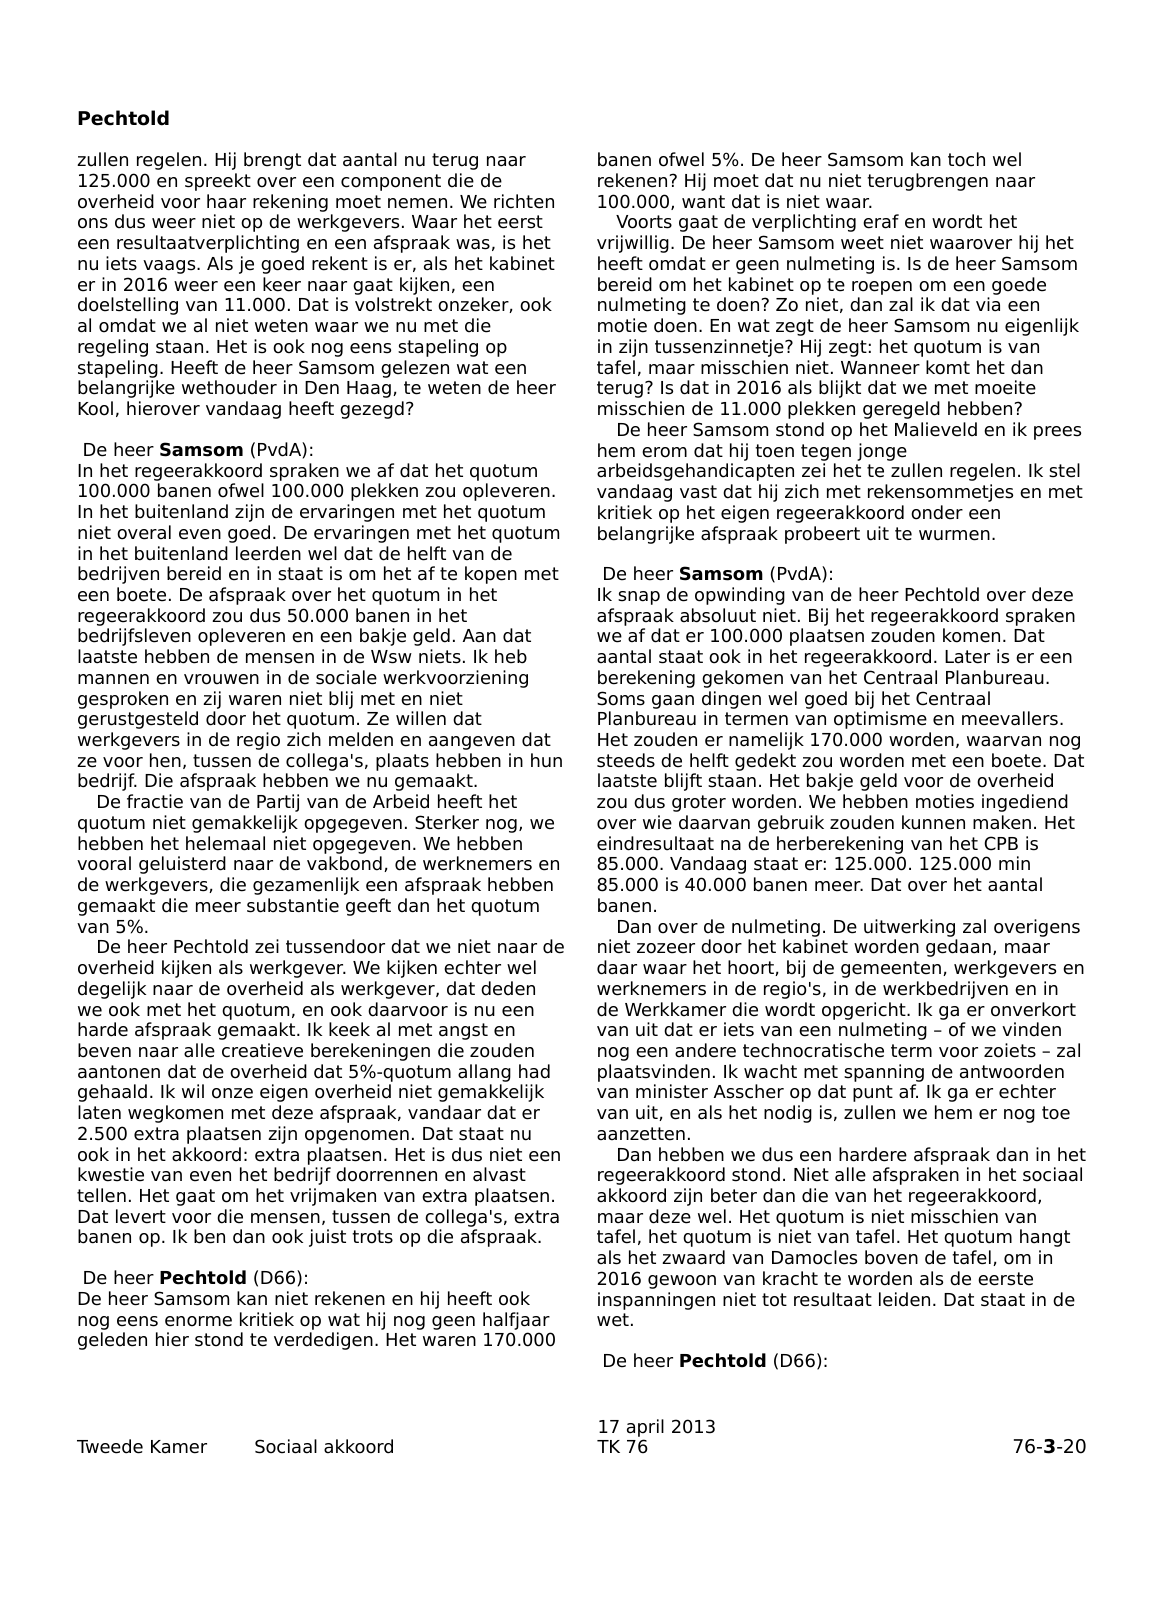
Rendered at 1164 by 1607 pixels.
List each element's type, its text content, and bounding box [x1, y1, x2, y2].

text De fractie van de Partij van de Arbeid heeft het quotum niet gemakkelijk opgegeven. Sterker nog, we hebben het helemaal niet opgegeven. We hebben vooral geluisterd naar de vakbond, de werknemers en de werkgevers, die gezamenlijk een afspraak hebben gemaakt die meer substantie geeft dan het quotum van 5%. [77, 792, 567, 937]
text De heer Pechtold (D66): [77, 1268, 567, 1289]
text banen ofwel 5%. De heer Samsom kan toch wel rekenen? Hij moet dat nu niet terugbrengen naar 100.000, want dat is niet waar. [596, 150, 1087, 212]
text Voorts gaat de verplichting eraf en wordt het vrijwillig. De heer Samsom weet niet waarover hij het heeft omdat er geen nulmeting is. Is de heer Samsom bereid om het kabinet op te roepen om een goede nulmeting te doen? Zo niet, dan zal ik dat via een motie doen. En wat zegt de heer Samsom nu eigenlijk in zijn tussenzinnetje? Hij zegt: het quotum is van tafel, maar misschien niet. Wanneer komt het dan terug? Is dat in 2016 als blijkt dat we met moeite misschien de 11.000 plekken geregeld hebben? [596, 212, 1087, 420]
text De heer Pechtold (D66): [596, 1351, 1087, 1372]
text Ik snap de opwinding van de heer Pechtold over deze afspraak absoluut niet. Bij het regeerakkoord spraken we af dat er 100.000 plaatsen zouden komen. Dat aantal staat ook in het regeerakkoord. Later is er een berekening gekomen van het Centraal Planbureau. Soms gaan dingen wel goed bij het Centraal Planbureau in termen van optimisme en meevallers. Het zouden er namelijk 170.000 worden, waarvan nog steeds de helft gedekt zou worden met een boete. Dat laatste blijft staan. Het bakje geld voor de overheid zou dus groter worden. We hebben moties ingediend over wie daarvan gebruik zouden kunnen maken. Het eindresultaat na de herberekening van het CPB is 85.000. Vandaag staat er: 125.000. 125.000 min 85.000 is 40.000 banen meer. Dat over het aantal banen. [596, 585, 1087, 916]
text zullen regelen. Hij brengt dat aantal nu terug naar 125.000 en spreekt over een component die de overheid voor haar rekening moet nemen. We richten ons dus weer niet op de werkgevers. Waar het eerst een resultaatverplichting en een afspraak was, is het nu iets vaags. Als je goed rekent is er, als het kabinet er in 2016 weer een keer naar gaat kijken, een doelstelling van 11.000. Dat is volstrekt onzeker, ook al omdat we al niet weten waar we nu met die regeling staan. Het is ook nog eens stapeling op stapeling. Heeft de heer Samsom gelezen wat een belangrijke wethouder in Den Haag, te weten de heer Kool, hierover vandaag heeft gezegd? [77, 150, 567, 420]
text De heer Samsom stond op het Malieveld en ik prees hem erom dat hij toen tegen jonge arbeidsgehandicapten zei het te zullen regelen. Ik stel vandaag vast dat hij zich met rekensommetjes en met kritiek op het eigen regeerakkoord onder een belangrijke afspraak probeert uit te wurmen. [596, 420, 1087, 544]
text De heer Samsom kan niet rekenen en hij heeft ook nog eens enorme kritiek op wat hij nog geen halfjaar geleden hier stond te verdedigen. Het waren 170.000 [77, 1289, 567, 1351]
text De heer Samsom (PvdA): [596, 564, 1087, 585]
text Dan over de nulmeting. De uitwerking zal overigens niet zozeer door het kabinet worden gedaan, maar daar waar het hoort, bij de gemeenten, werkgevers en werknemers in de regio's, in de werkbedrijven en in de Werkkamer die wordt opgericht. Ik ga er onverkort van uit dat er iets van een nulmeting – of we vinden nog een andere technocratische term voor zoiets – zal plaatsvinden. Ik wacht met spanning de antwoorden van minister Asscher op dat punt af. Ik ga er echter van uit, en als het nodig is, zullen we hem er nog toe aanzetten. [596, 916, 1087, 1144]
text In het regeerakkoord spraken we af dat het quotum 100.000 banen ofwel 100.000 plekken zou opleveren. In het buitenland zijn de ervaringen met het quotum niet overal even goed. De ervaringen met het quotum in het buitenland leerden wel dat de helft van de bedrijven bereid en in staat is om het af te kopen met een boete. De afspraak over het quotum in het regeerakkoord zou dus 50.000 banen in het bedrijfsleven opleveren en een bakje geld. Aan dat laatste hebben de mensen in de Wsw niets. Ik heb mannen en vrouwen in de sociale werkvoorziening gesproken en zij waren niet blij met en niet gerustgesteld door het quotum. Ze willen dat werkgevers in de regio zich melden en aangeven dat ze voor hen, tussen de collega's, plaats hebben in hun bedrijf. Die afspraak hebben we nu gemaakt. [77, 460, 567, 792]
text Dan hebben we dus een hardere afspraak dan in het regeerakkoord stond. Niet alle afspraken in het sociaal akkoord zijn beter dan die van het regeerakkoord, maar deze wel. Het quotum is niet misschien van tafel, het quotum is niet van tafel. Het quotum hangt als het zwaard van Damocles boven de tafel, om in 2016 gewoon van kracht te worden als de eerste inspanningen niet tot resultaat leiden. Dat staat in de wet. [596, 1144, 1087, 1331]
text De heer Samsom (PvdA): [77, 440, 567, 460]
text De heer Pechtold zei tussendoor dat we niet naar de overheid kijken als werkgever. We kijken echter wel degelijk naar de overheid als werkgever, dat deden we ook met het quotum, en ook daarvoor is nu een harde afspraak gemaakt. Ik keek al met angst en beven naar alle creatieve berekeningen die zouden aantonen dat de overheid dat 5%-quotum allang had gehaald. Ik wil onze eigen overheid niet gemakkelijk laten wegkomen met deze afspraak, vandaar dat er 2.500 extra plaatsen zijn opgenomen. Dat staat nu ook in het akkoord: extra plaatsen. Het is dus niet een kwestie van even het bedrijf doorrennen en alvast tellen. Het gaat om het vrijmaken van extra plaatsen. Dat levert voor die mensen, tussen de collega's, extra banen op. Ik ben dan ook juist trots op die afspraak. [77, 937, 567, 1248]
